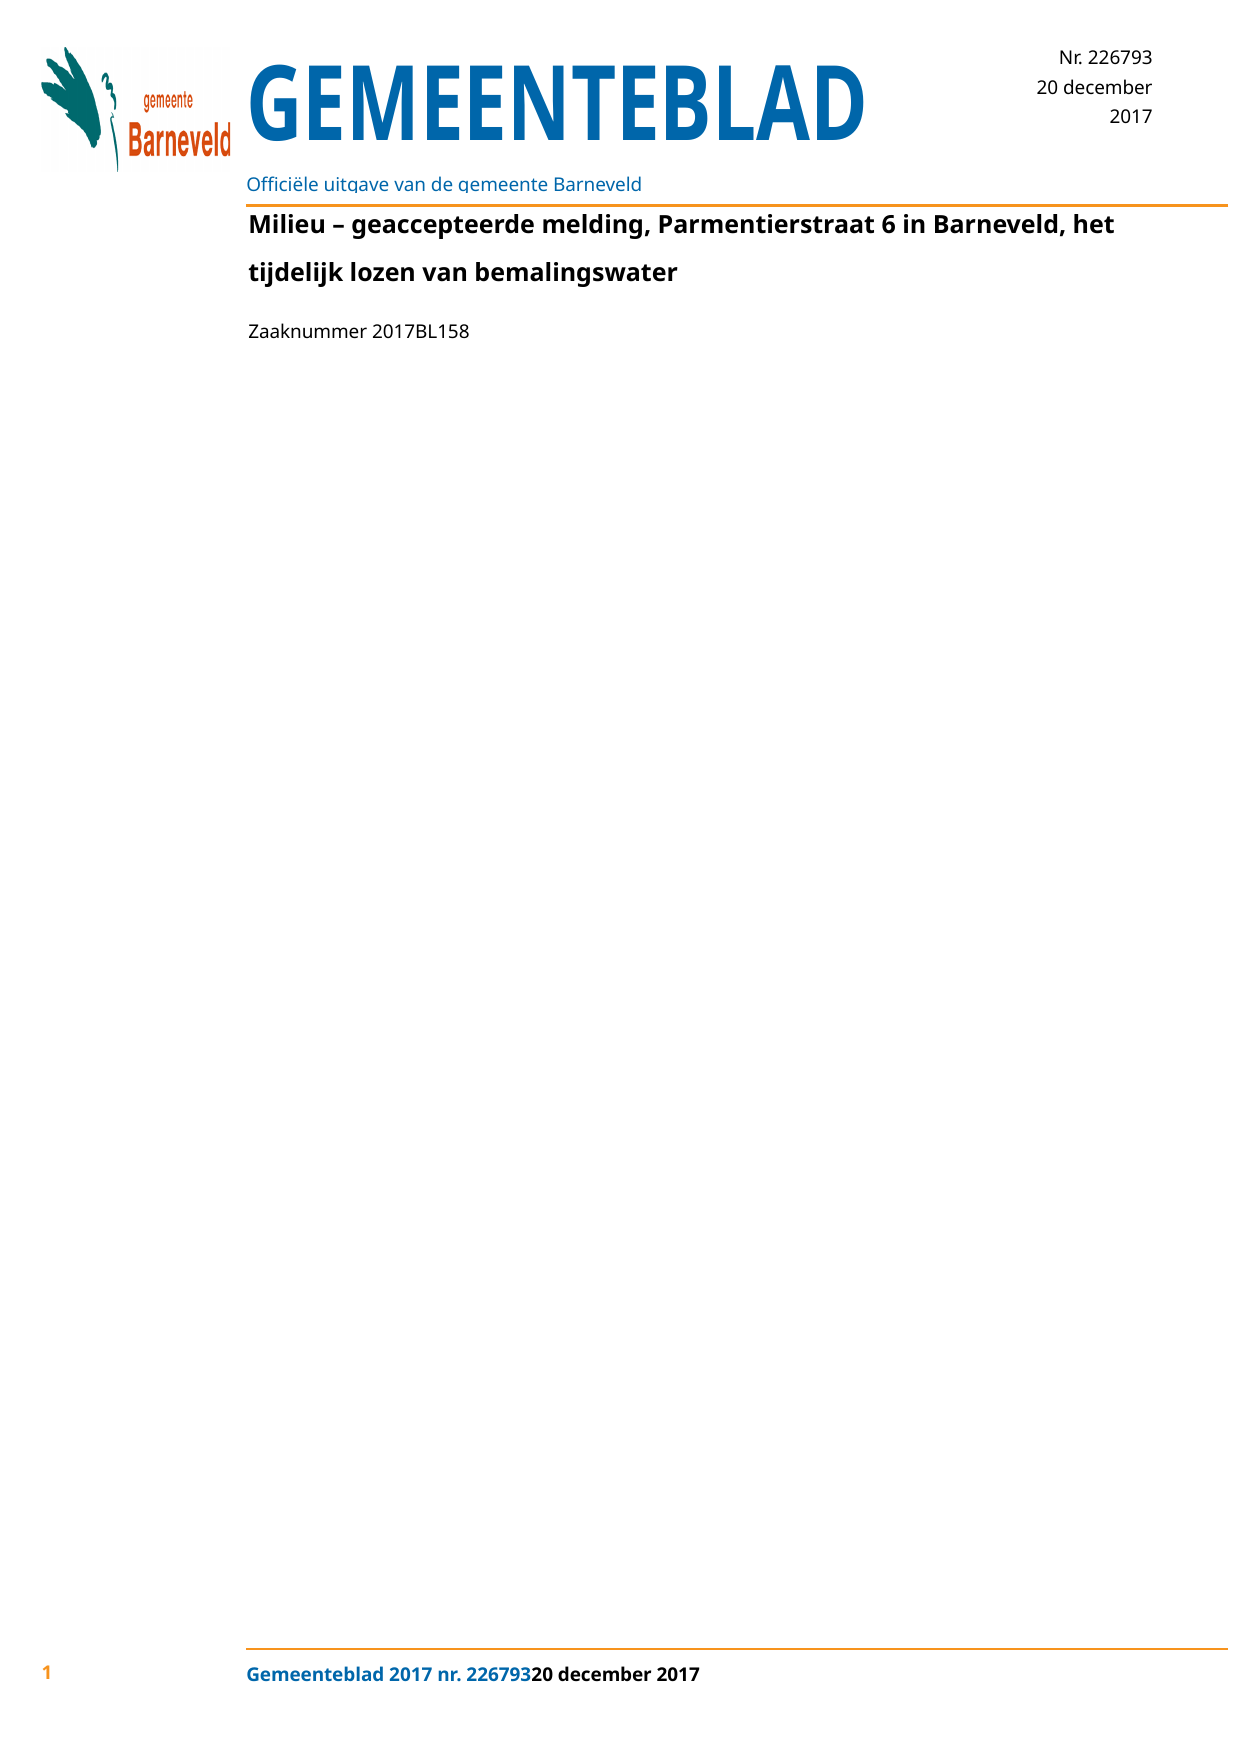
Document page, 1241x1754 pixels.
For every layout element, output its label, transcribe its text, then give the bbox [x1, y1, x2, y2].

text Milieu – geaccepteerde melding, Parmentierstraat 6 in Barneveld, het tijdelijk lozen van bemalingswater [248, 207, 1152, 288]
text Zaaknummer 2017BL158 [248, 318, 1152, 344]
picture [41, 47, 231, 172]
